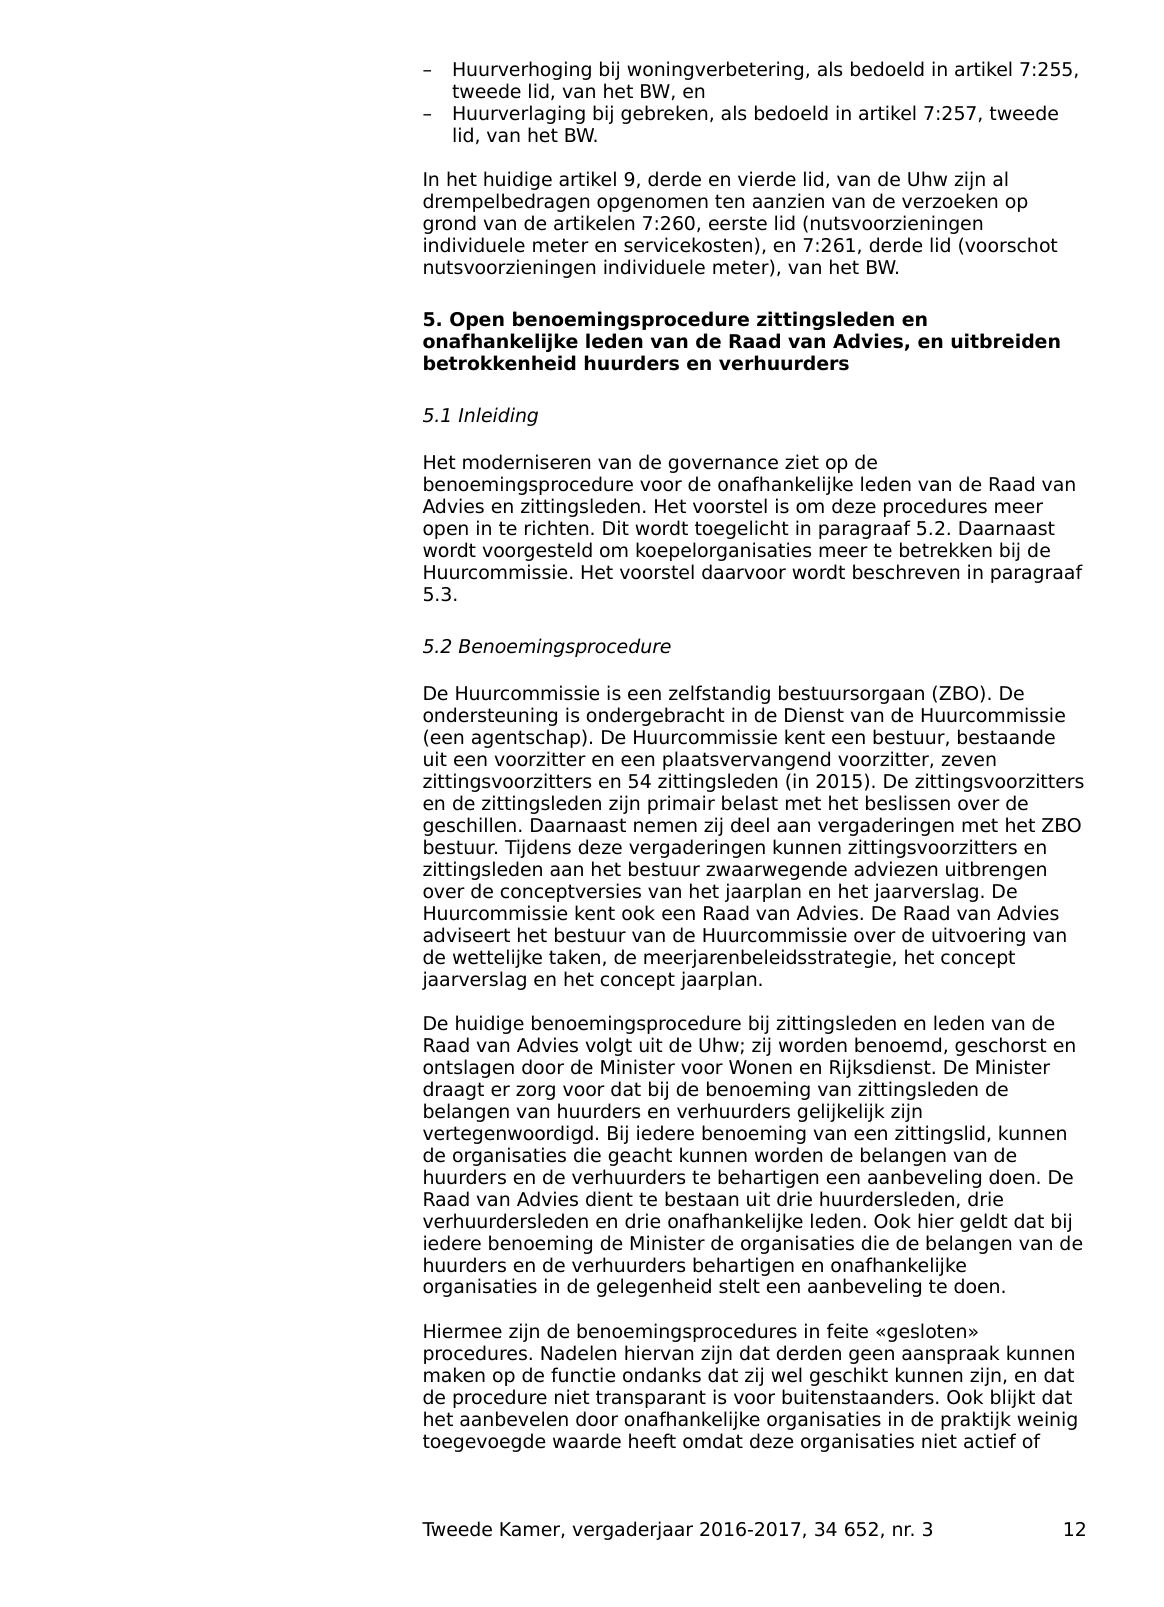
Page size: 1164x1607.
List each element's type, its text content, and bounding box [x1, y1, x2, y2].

text – Huurverlaging bij gebreken, als bedoeld in artikel 7:257, tweede lid, van het BW. [422, 103, 1087, 147]
subtitle 5.1 Inleiding [422, 405, 1087, 427]
subtitle 5.2 Benoemingsprocedure [422, 636, 1087, 658]
text Hiermee zijn de benoemingsprocedures in feite «gesloten» procedures. Nadelen hiervan zijn dat derden geen aanspraak kunnen maken op de functie ondanks dat zij wel geschikt kunnen zijn, en dat de procedure niet transparant is voor buitenstaanders. Ook blijkt dat het aanbevelen door onafhankelijke organisaties in de praktijk weinig toegevoegde waarde heeft omdat deze organisaties niet actief of [422, 1321, 1087, 1452]
subtitle 5. Open benoemingsprocedure zittingsleden en onafhankelijke leden van de Raad van Advies, en uitbreiden betrokkenheid huurders en verhuurders [422, 309, 1087, 375]
text De Huurcommissie is een zelfstandig bestuursorgaan (ZBO). De ondersteuning is ondergebracht in de Dienst van de Huurcommissie (een agentschap). De Huurcommissie kent een bestuur, bestaande uit een voorzitter en een plaatsvervangend voorzitter, zeven zittingsvoorzitters en 54 zittingsleden (in 2015). De zittingsvoorzitters en de zittingsleden zijn primair belast met het beslissen over de geschillen. Daarnaast nemen zij deel aan vergaderingen met het ZBO bestuur. Tijdens deze vergaderingen kunnen zittingsvoorzitters en zittingsleden aan het bestuur zwaarwegende adviezen uitbrengen over de conceptversies van het jaarplan en het jaarverslag. De Huurcommissie kent ook een Raad van Advies. De Raad van Advies adviseert het bestuur van de Huurcommissie over de uitvoering van de wettelijke taken, de meerjarenbeleidsstrategie, het concept jaarverslag en het concept jaarplan. [422, 683, 1087, 991]
text – Huurverhoging bij woningverbetering, als bedoeld in artikel 7:255, tweede lid, van het BW, en [422, 59, 1087, 103]
text Het moderniseren van de governance ziet op de benoemingsprocedure voor de onafhankelijke leden van de Raad van Advies en zittingsleden. Het voorstel is om deze procedures meer open in te richten. Dit wordt toegelicht in paragraaf 5.2. Daarnaast wordt voorgesteld om koepelorganisaties meer te betrekken bij de Huurcommissie. Het voorstel daarvoor wordt beschreven in paragraaf 5.3. [422, 452, 1087, 606]
text In het huidige artikel 9, derde en vierde lid, van de Uhw zijn al drempelbedragen opgenomen ten aanzien van de verzoeken op grond van de artikelen 7:260, eerste lid (nutsvoorzieningen individuele meter en servicekosten), en 7:261, derde lid (voorschot nutsvoorzieningen individuele meter), van het BW. [422, 169, 1087, 279]
text De huidige benoemingsprocedure bij zittingsleden en leden van de Raad van Advies volgt uit de Uhw; zij worden benoemd, geschorst en ontslagen door de Minister voor Wonen en Rijksdienst. De Minister draagt er zorg voor dat bij de benoeming van zittingsleden de belangen van huurders en verhuurders gelijkelijk zijn vertegenwoordigd. Bij iedere benoeming van een zittingslid, kunnen de organisaties die geacht kunnen worden de belangen van de huurders en de verhuurders te behartigen een aanbeveling doen. De Raad van Advies dient te bestaan uit drie huurdersleden, drie verhuurdersleden en drie onafhankelijke leden. Ook hier geldt dat bij iedere benoeming de Minister de organisaties die de belangen van de huurders en de verhuurders behartigen en onafhankelijke organisaties in de gelegenheid stelt een aanbeveling te doen. [422, 1013, 1087, 1298]
